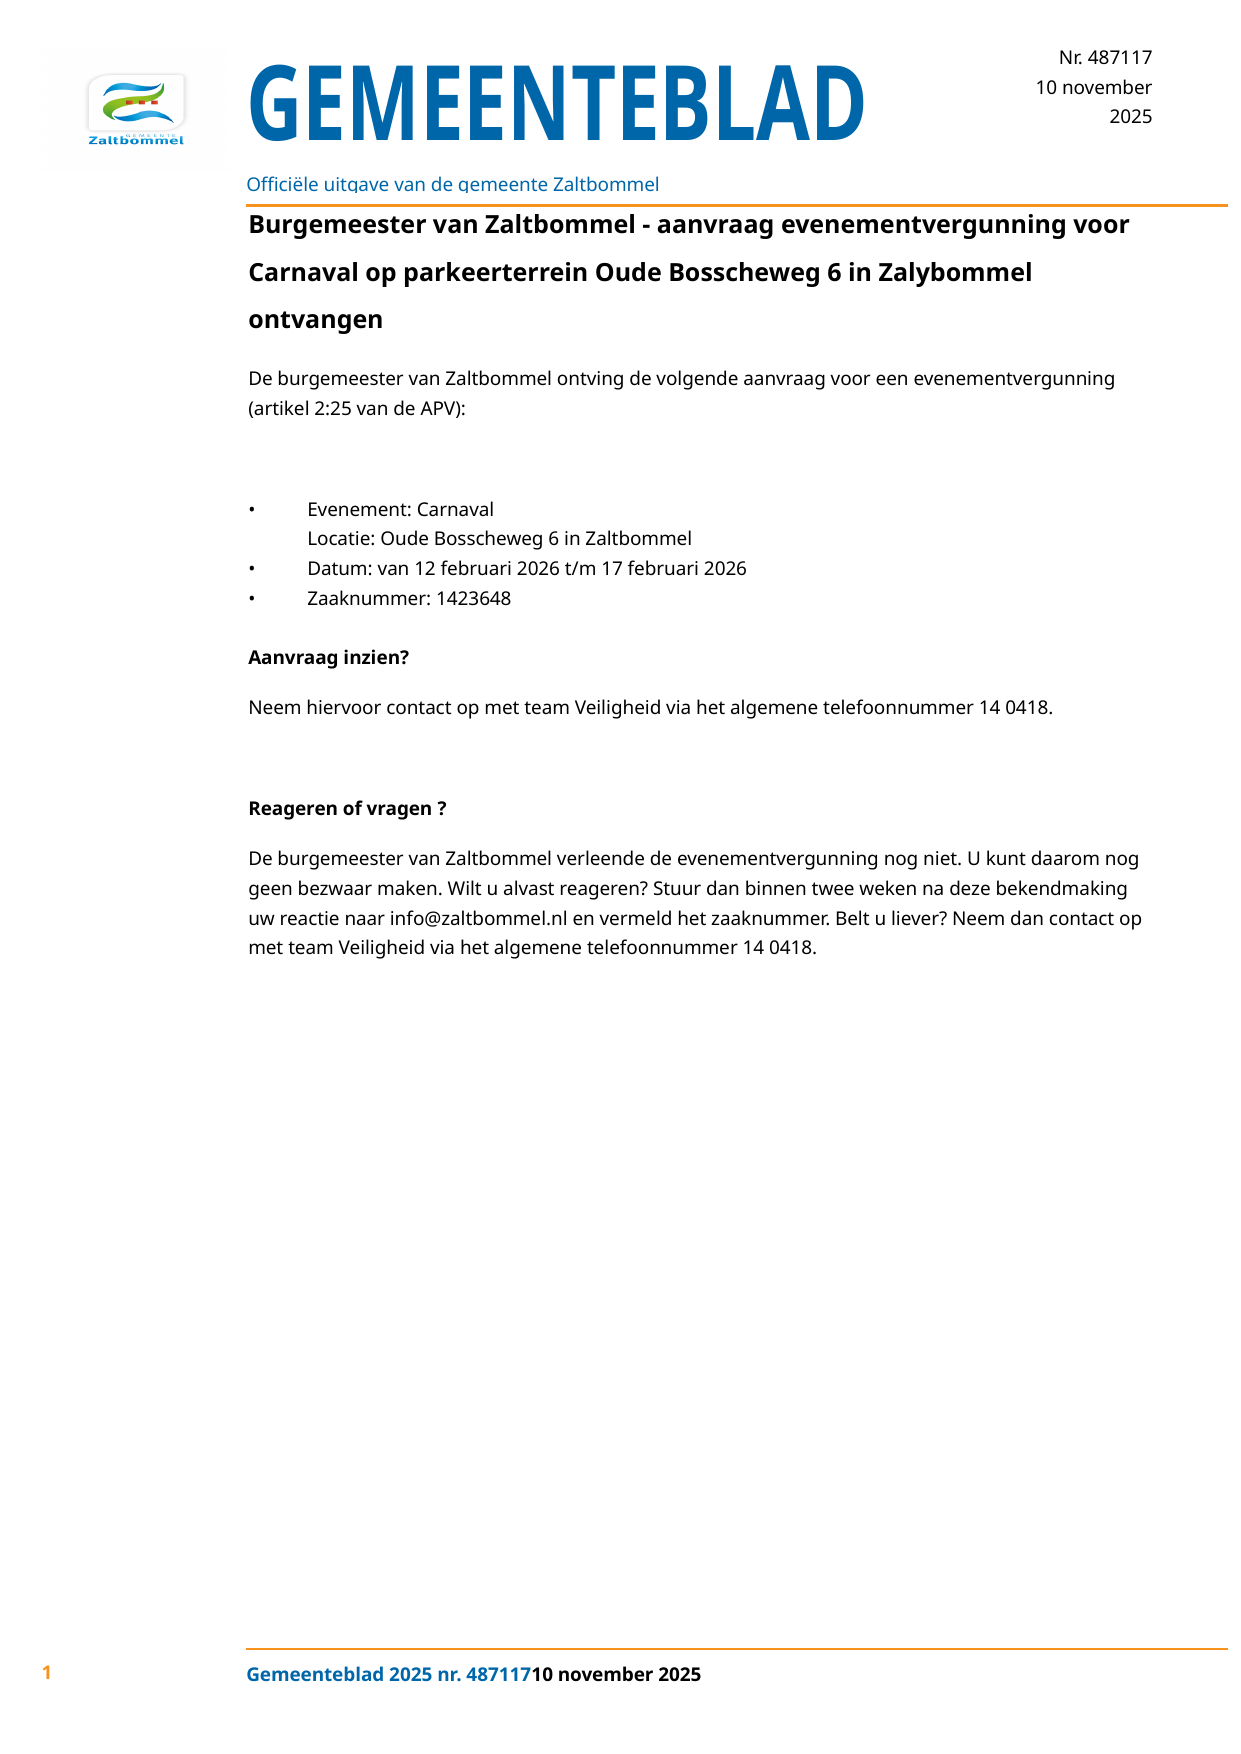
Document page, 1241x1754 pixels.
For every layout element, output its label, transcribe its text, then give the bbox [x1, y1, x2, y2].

text Reageren of vragen ? [248, 795, 1152, 821]
list Evenement: Carnaval [248, 496, 1152, 522]
text De burgemeester van Zaltbommel verleende de evenementvergunning nog niet. U kunt daarom nog geen bezwaar maken. Wilt u alvast reageren? Stuur dan binnen twee weken na deze bekendmaking uw reactie naar info@zaltbommel.nl en vermeld het zaaknummer. Belt u liever? Neem dan contact op met team Veiligheid via het algemene telefoonnummer 14 0418. [248, 846, 1152, 960]
text De burgemeester van Zaltbommel ontving de volgende aanvraag voor een evenementvergunning (artikel 2:25 van de APV): [248, 366, 1152, 421]
list Locatie: Oude Bosscheweg 6 in Zaltbommel [248, 526, 1152, 551]
picture [41, 47, 231, 172]
text Aanvraag inzien? [248, 644, 1152, 669]
text Burgemeester van Zaltbommel - aanvraag evenementvergunning voor Carnaval op parkeerterrein Oude Bosscheweg 6 in Zalybommel ontvangen [248, 207, 1152, 336]
text Neem hiervoor contact op met team Veiligheid via het algemene telefoonnummer 14 0418. [248, 694, 1152, 720]
list Datum: van 12 februari 2026 t/m 17 februari 2026 [248, 555, 1152, 581]
list Zaaknummer: 1423648 [248, 585, 1152, 610]
